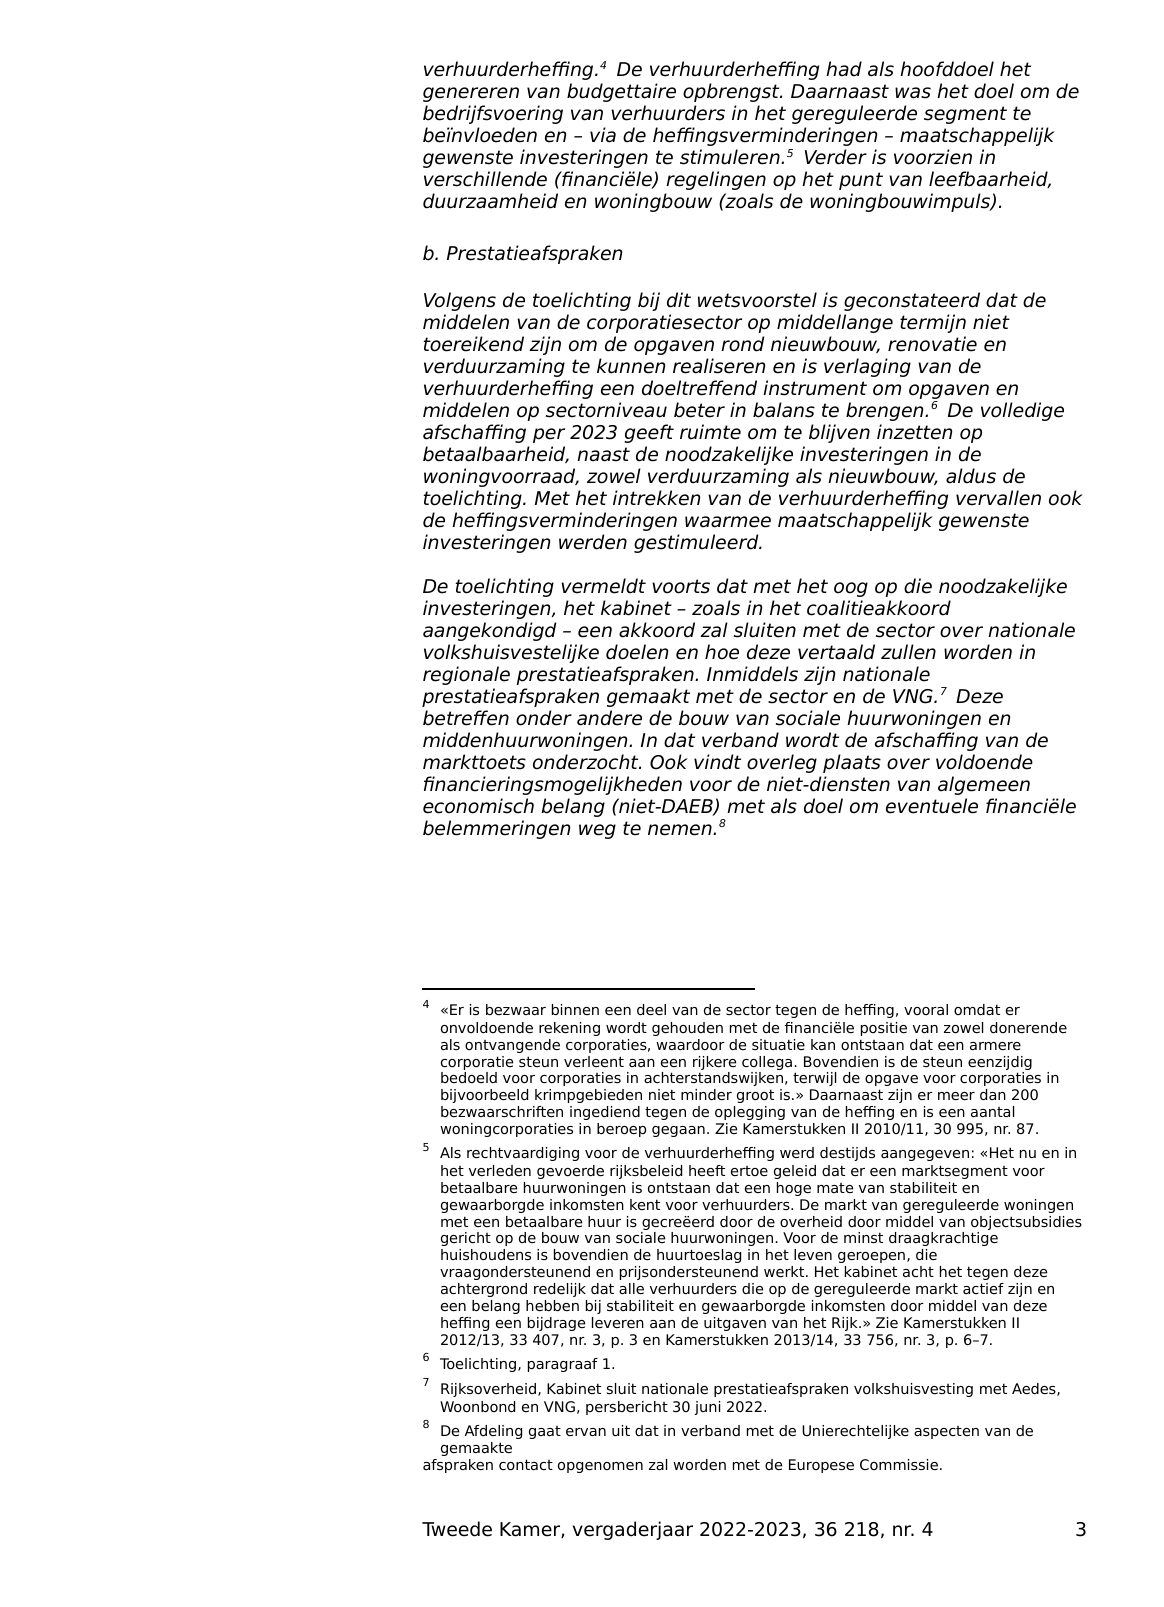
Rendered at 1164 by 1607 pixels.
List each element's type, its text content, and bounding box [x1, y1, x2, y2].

text afspraken contact opgenomen zal worden met de Europese Commissie. [422, 1457, 1087, 1474]
subtitle b. Prestatieafspraken [422, 243, 1087, 265]
text Rijksoverheid, Kabinet sluit nationale prestatieafspraken volkshuisvesting met Aedes, Woonbond en VNG, persbericht 30 juni 2022. [422, 1377, 1087, 1416]
text Volgens de toelichting bij dit wetsvoorstel is geconstateerd dat de middelen van de corporatiesector op middellange termijn niet toereikend zijn om de opgaven rond nieuwbouw, renovatie en verduurzaming te kunnen realiseren en is verlaging van de verhuurderheffing een doeltreffend instrument om opgaven en middelen op sectorniveau beter in balans te brengen. De volledige afschaffing per 2023 geeft ruimte om te blijven inzetten op betaalbaarheid, naast de noodzakelijke investeringen in de woningvoorraad, zowel verduurzaming als nieuwbouw, aldus de toelichting. Met het intrekken van de verhuurderheffing vervallen ook de heffingsverminderingen waarmee maatschappelijk gewenste investeringen werden gestimuleerd. [422, 290, 1087, 554]
text Toelichting, paragraaf 1. [422, 1352, 1087, 1374]
text Als rechtvaardiging voor de verhuurderheffing werd destijds aangegeven: «Het nu en in het verleden gevoerde rijksbeleid heeft ertoe geleid dat er een marktsegment voor betaalbare huurwoningen is ontstaan dat een hoge mate van stabiliteit en gewaarborgde inkomsten kent voor verhuurders. De markt van gereguleerde woningen met een betaalbare huur is gecreëerd door de overheid door middel van objectsubsidies gericht op de bouw van sociale huurwoningen. Voor de minst draagkrachtige huishoudens is bovendien de huurtoeslag in het leven geroepen, die vraagondersteunend en prijsondersteunend werkt. Het kabinet acht het tegen deze achtergrond redelijk dat alle verhuurders die op de gereguleerde markt actief zijn en een belang hebben bij stabiliteit en gewaarborgde inkomsten door middel van deze heffing een bijdrage leveren aan de uitgaven van het Rijk.» Zie Kamerstukken II 2012/13, 33 407, nr. 3, p. 3 en Kamerstukken 2013/14, 33 756, nr. 3, p. 6–7. [422, 1141, 1087, 1349]
text De toelichting vermeldt voorts dat met het oog op die noodzakelijke investeringen, het kabinet – zoals in het coalitieakkoord aangekondigd – een akkoord zal sluiten met de sector over nationale volkshuisvestelijke doelen en hoe deze vertaald zullen worden in regionale prestatieafspraken. Inmiddels zijn nationale prestatieafspraken gemaakt met de sector en de VNG. Deze betreffen onder andere de bouw van sociale huurwoningen en middenhuurwoningen. In dat verband wordt de afschaffing van de markttoets onderzocht. Ook vindt overleg plaats over voldoende financieringsmogelijkheden voor de niet-diensten van algemeen economisch belang (niet-DAEB) met als doel om eventuele financiële belemmeringen weg te nemen. [422, 576, 1087, 839]
text verhuurderheffing. De verhuurderheffing had als hoofddoel het genereren van budgettaire opbrengst. Daarnaast was het doel om de bedrijfsvoering van verhuurders in het gereguleerde segment te beïnvloeden en – via de heffingsverminderingen – maatschappelijk gewenste investeringen te stimuleren. Verder is voorzien in verschillende (financiële) regelingen op het punt van leefbaarheid, duurzaamheid en woningbouw (zoals de woningbouwimpuls). [422, 59, 1087, 213]
text «Er is bezwaar binnen een deel van de sector tegen de heffing, vooral omdat er onvoldoende rekening wordt gehouden met de financiële positie van zowel donerende als ontvangende corporaties, waardoor de situatie kan ontstaan dat een armere corporatie steun verleent aan een rijkere collega. Bovendien is de steun eenzijdig bedoeld voor corporaties in achterstandswijken, terwijl de opgave voor corporaties in bijvoorbeeld krimpgebieden niet minder groot is.» Daarnaast zijn er meer dan 200 bezwaarschriften ingediend tegen de oplegging van de heffing en is een aantal woningcorporaties in beroep gegaan. Zie Kamerstukken II 2010/11, 30 995, nr. 87. [422, 998, 1087, 1138]
text De Afdeling gaat ervan uit dat in verband met de Unierechtelijke aspecten van de gemaakte [422, 1418, 1087, 1457]
